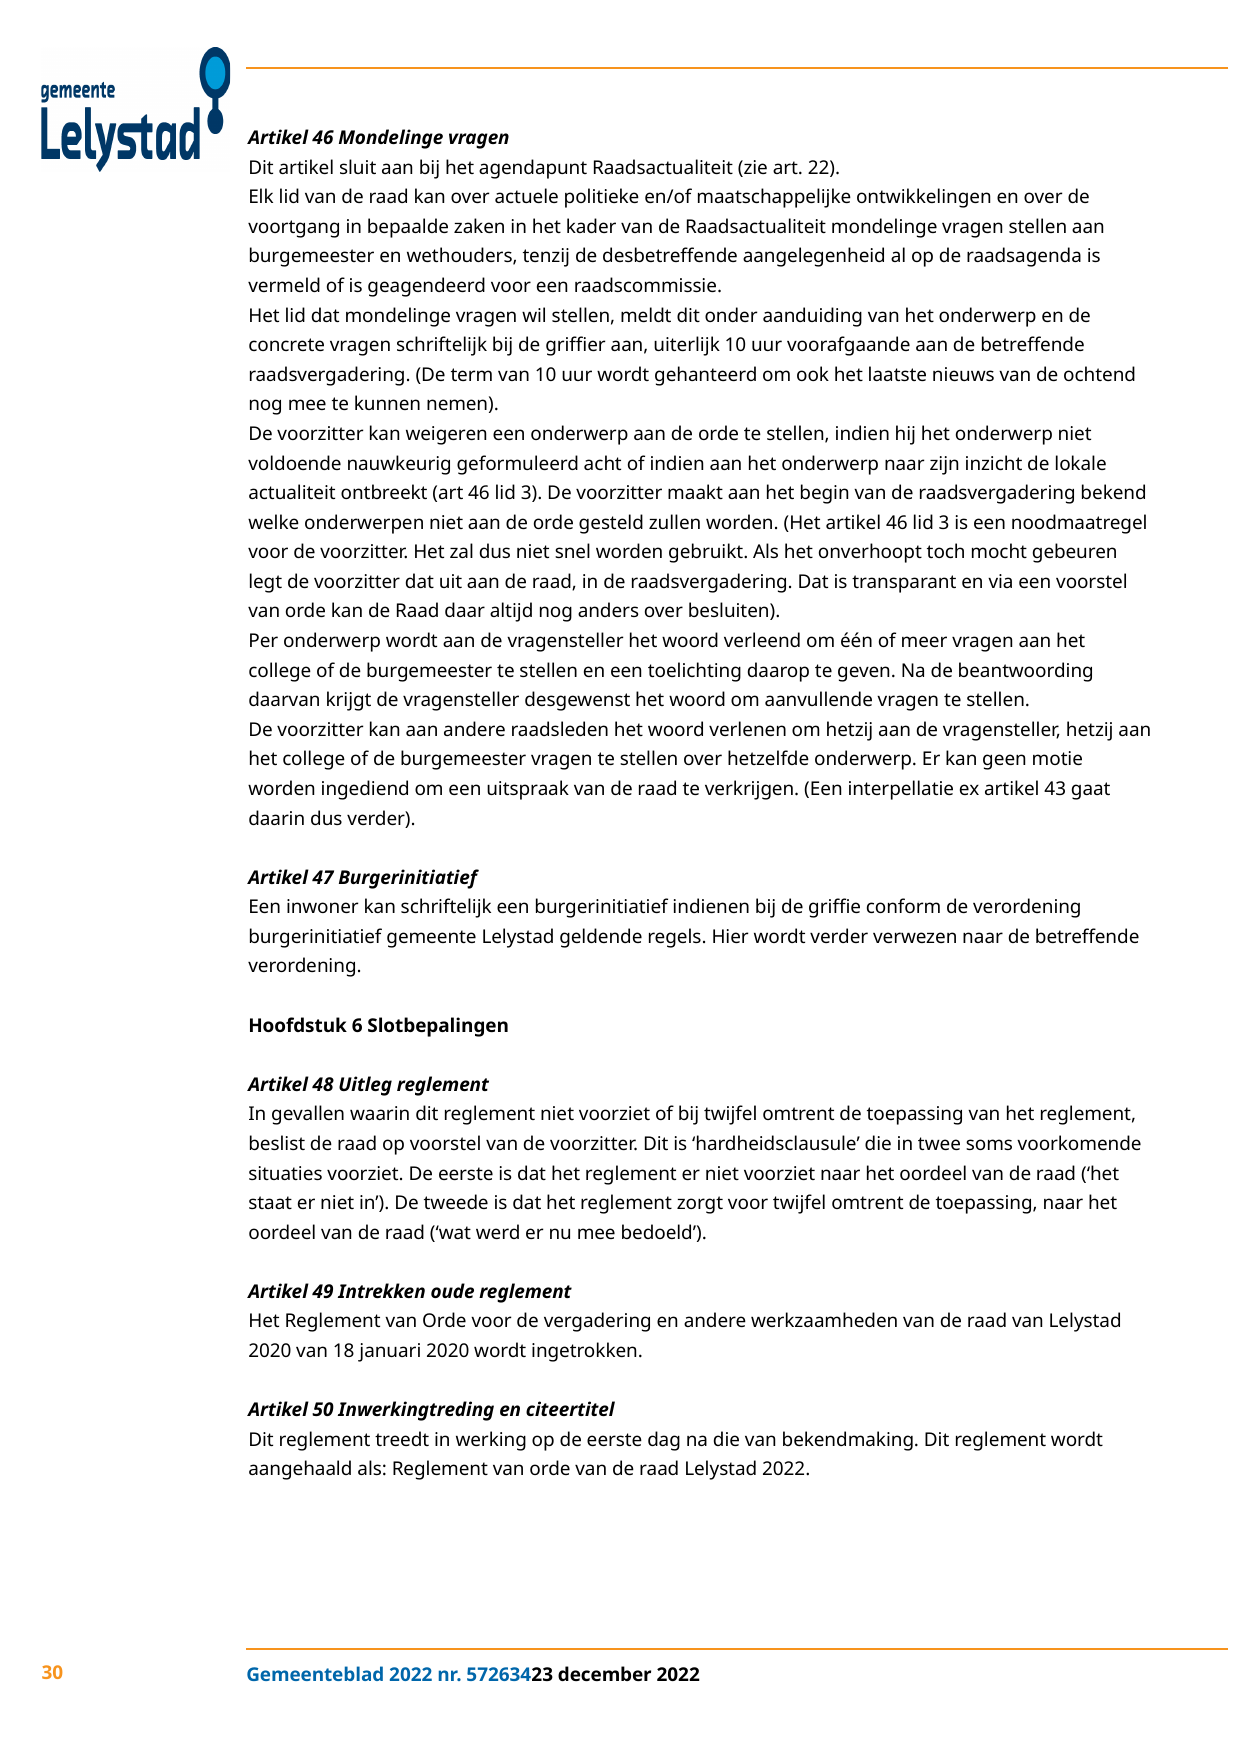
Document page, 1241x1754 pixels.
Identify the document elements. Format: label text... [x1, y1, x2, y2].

text Dit artikel sluit aan bij het agendapunt Raadsactualiteit (zie art. 22). [248, 154, 1152, 180]
text Artikel 48 Uitleg reglement [248, 1071, 1152, 1097]
picture [41, 47, 231, 172]
text Per onderwerp wordt aan de vragensteller het woord verleend om één of meer vragen aan het college of de burgemeester te stellen en een toelichting daarop te geven. Na de beantwoording daarvan krijgt de vragensteller desgewenst het woord om aanvullende vragen te stellen. [248, 627, 1152, 712]
text De voorzitter kan weigeren een onderwerp aan de orde te stellen, indien hij het onderwerp niet voldoende nauwkeurig geformuleerd acht of indien aan het onderwerp naar zijn inzicht de lokale actualiteit ontbreekt (art 46 lid 3). De voorzitter maakt aan het begin van de raadsvergadering bekend welke onderwerpen niet aan de orde gesteld zullen worden. (Het artikel 46 lid 3 is een noodmaatregel voor de voorzitter. Het zal dus niet snel worden gebruikt. Als het onverhoopt toch mocht gebeuren legt de voorzitter dat uit aan de raad, in de raadsvergadering. Dat is transparant en via een voorstel van orde kan de Raad daar altijd nog anders over besluiten). [248, 420, 1152, 623]
text Artikel 50 Inwerkingtreding en citeertitel [248, 1396, 1152, 1422]
text In gevallen waarin dit reglement niet voorziet of bij twijfel omtrent de toepassing van het reglement, beslist de raad op voorstel van de voorzitter. Dit is ‘hardheidsclausule’ die in twee soms voorkomende situaties voorziet. De eerste is dat het reglement er niet voorziet naar het oordeel van de raad (‘het staat er niet in’). De tweede is dat het reglement zorgt voor twijfel omtrent de toepassing, naar het oordeel van de raad (‘wat werd er nu mee bedoeld’). [248, 1101, 1152, 1245]
text Artikel 46 Mondelinge vragen [248, 124, 1152, 150]
text Artikel 49 Intrekken oude reglement [248, 1278, 1152, 1304]
text Het lid dat mondelinge vragen wil stellen, meldt dit onder aanduiding van het onderwerp en de concrete vragen schriftelijk bij de griffier aan, uiterlijk 10 uur voorafgaande aan de betreffende raadsvergadering. (De term van 10 uur wordt gehanteerd om ook het laatste nieuws van de ochtend nog mee te kunnen nemen). [248, 302, 1152, 416]
text Hoofdstuk 6 Slotbepalingen [248, 1012, 1152, 1038]
text Dit reglement treedt in werking op de eerste dag na die van bekendmaking. Dit reglement wordt aangehaald als: Reglement van orde van de raad Lelystad 2022. [248, 1426, 1152, 1481]
text Artikel 47 Burgerinitiatief [248, 864, 1152, 890]
text Het Reglement van Orde voor de vergadering en andere werkzaamheden van de raad van Lelystad 2020 van 18 januari 2020 wordt ingetrokken. [248, 1308, 1152, 1363]
text De voorzitter kan aan andere raadsleden het woord verlenen om hetzij aan de vragensteller, hetzij aan het college of de burgemeester vragen te stellen over hetzelfde onderwerp. Er kan geen motie worden ingediend om een uitspraak van de raad te verkrijgen. (Een interpellatie ex artikel 43 gaat daarin dus verder). [248, 716, 1152, 831]
text Elk lid van de raad kan over actuele politieke en/of maatschappelijke ontwikkelingen en over de voortgang in bepaalde zaken in het kader van de Raadsactualiteit mondelinge vragen stellen aan burgemeester en wethouders, tenzij de desbetreffende aangelegenheid al op de raadsagenda is vermeld of is geagendeerd voor een raadscommissie. [248, 183, 1152, 298]
text Een inwoner kan schriftelijk een burgerinitiatief indienen bij de griffie conform de verordening burgerinitiatief gemeente Lelystad geldende regels. Hier wordt verder verwezen naar de betreffende verordening. [248, 893, 1152, 978]
